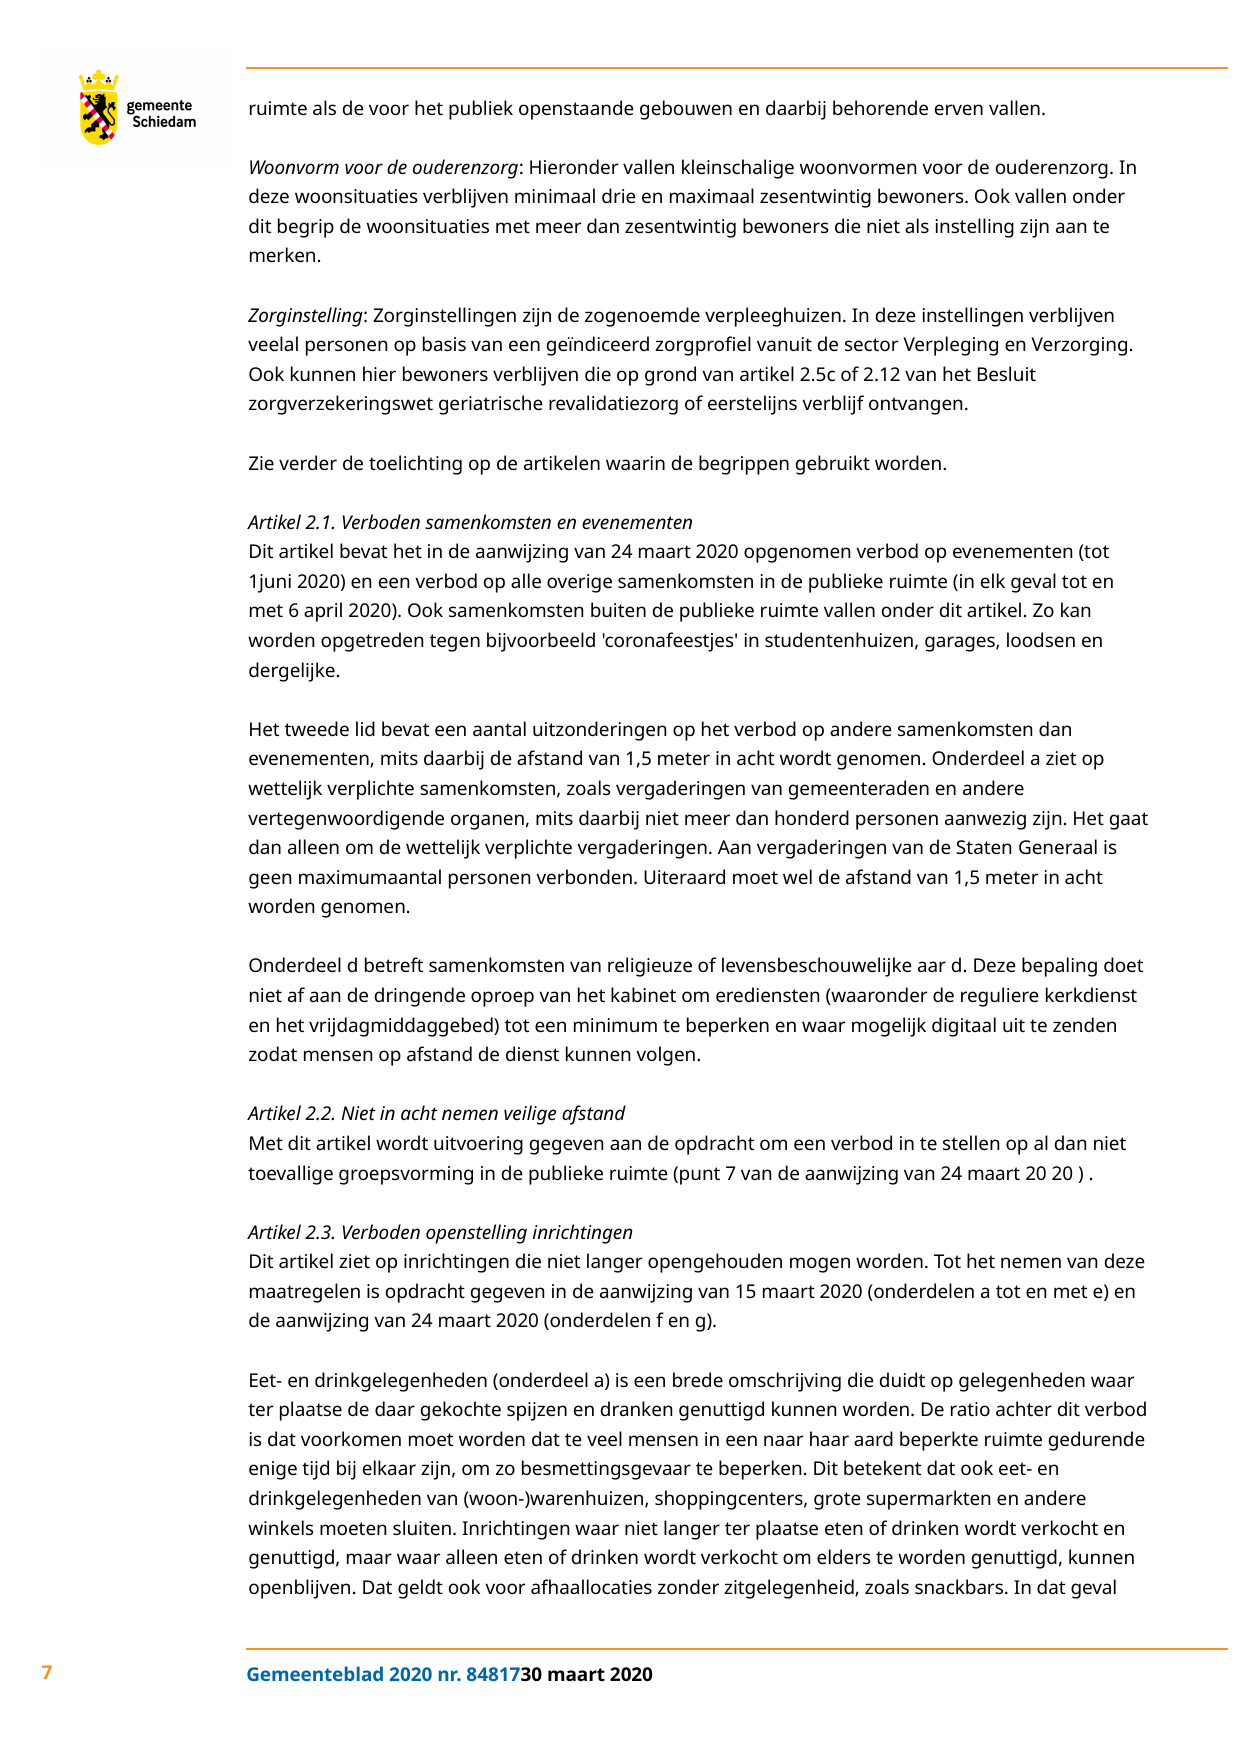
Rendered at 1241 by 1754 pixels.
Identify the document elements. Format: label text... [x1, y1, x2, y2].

text Artikel 2.1. Verboden samenkomsten en evenementen [248, 509, 1152, 535]
text Zorginstelling: Zorginstellingen zijn de zogenoemde verpleeghuizen. In deze instellingen verblijven veelal personen op basis van een geïndiceerd zorgprofiel vanuit de sector Verpleging en Verzorging. Ook kunnen hier bewoners verblijven die op grond van artikel 2.5c of 2.12 van het Besluit zorgverzekeringswet geriatrische revalidatiezorg of eerstelijns verblijf ontvangen. [248, 302, 1152, 416]
text Dit artikel bevat het in de aanwijzing van 24 maart 2020 opgenomen verbod op evenementen (tot 1juni 2020) en een verbod op alle overige samenkomsten in de publieke ruimte (in elk geval tot en met 6 april 2020). Ook samenkomsten buiten de publieke ruimte vallen onder dit artikel. Zo kan worden opgetreden tegen bijvoorbeeld 'coronafeestjes' in studentenhuizen, garages, loodsen en dergelijke. [248, 538, 1152, 683]
text Artikel 2.2. Niet in acht nemen veilige afstand [248, 1101, 1152, 1126]
text Dit artikel ziet op inrichtingen die niet langer opengehouden mogen worden. Tot het nemen van deze maatregelen is opdracht gegeven in de aanwijzing van 15 maart 2020 (onderdelen a tot en met e) en de aanwijzing van 24 maart 2020 (onderdelen f en g). [248, 1248, 1152, 1333]
text Eet- en drinkgelegenheden (onderdeel a) is een brede omschrijving die duidt op gelegenheden waar ter plaatse de daar gekochte spijzen en dranken genuttigd kunnen worden. De ratio achter dit verbod is dat voorkomen moet worden dat te veel mensen in een naar haar aard beperkte ruimte gedurende enige tijd bij elkaar zijn, om zo besmettingsgevaar te beperken. Dit betekent dat ook eet- en drinkgelegenheden van (woon-)warenhuizen, shoppingcenters, grote supermarkten en andere winkels moeten sluiten. Inrichtingen waar niet langer ter plaatse eten of drinken wordt verkocht en genuttigd, maar waar alleen eten of drinken wordt verkocht om elders te worden genuttigd, kunnen openblijven. Dat geldt ook voor afhaallocaties zonder zitgelegenheid, zoals snackbars. In dat geval [248, 1367, 1152, 1600]
picture [41, 47, 231, 172]
text Onderdeel d betreft samenkomsten van religieuze of levensbeschouwelijke aar d. Deze bepaling doet niet af aan de dringende oproep van het kabinet om erediensten (waaronder de reguliere kerkdienst en het vrijdagmiddaggebed) tot een minimum te beperken en waar mogelijk digitaal uit te zenden zodat mensen op afstand de dienst kunnen volgen. [248, 953, 1152, 1067]
text Het tweede lid bevat een aantal uitzonderingen op het verbod op andere samenkomsten dan evenementen, mits daarbij de afstand van 1,5 meter in acht wordt genomen. Onderdeel a ziet op wettelijk verplichte samenkomsten, zoals vergaderingen van gemeenteraden en andere vertegenwoordigende organen, mits daarbij niet meer dan honderd personen aanwezig zijn. Het gaat dan alleen om de wettelijk verplichte vergaderingen. Aan vergaderingen van de Staten­ Generaal is geen maximumaantal personen verbonden. Uiteraard moet wel de afstand van 1,5 meter in acht worden genomen. [248, 716, 1152, 919]
text Met dit artikel wordt uitvoering gegeven aan de opdracht om een verbod in te stellen op al dan niet toevallige groepsvorming in de publieke ruimte (punt 7 van de aanwijzing van 24 maart 20 20 ) . [248, 1130, 1152, 1186]
text Woonvorm voor de ouderenzorg: Hieronder vallen kleinschalige woonvormen voor de ouderenzorg. In deze woonsituaties verblijven minimaal drie en maximaal zesentwintig bewoners. Ook vallen onder dit begrip de woonsituaties met meer dan zesentwintig bewoners die niet als instelling zijn aan te merken. [248, 154, 1152, 268]
text Artikel 2.3. Verboden openstelling inrichtingen [248, 1219, 1152, 1245]
text ruimte als de voor het publiek openstaande gebouwen en daarbij behorende erven vallen. [248, 95, 1152, 121]
text Zie verder de toelichting op de artikelen waarin de begrippen gebruikt worden. [248, 450, 1152, 476]
